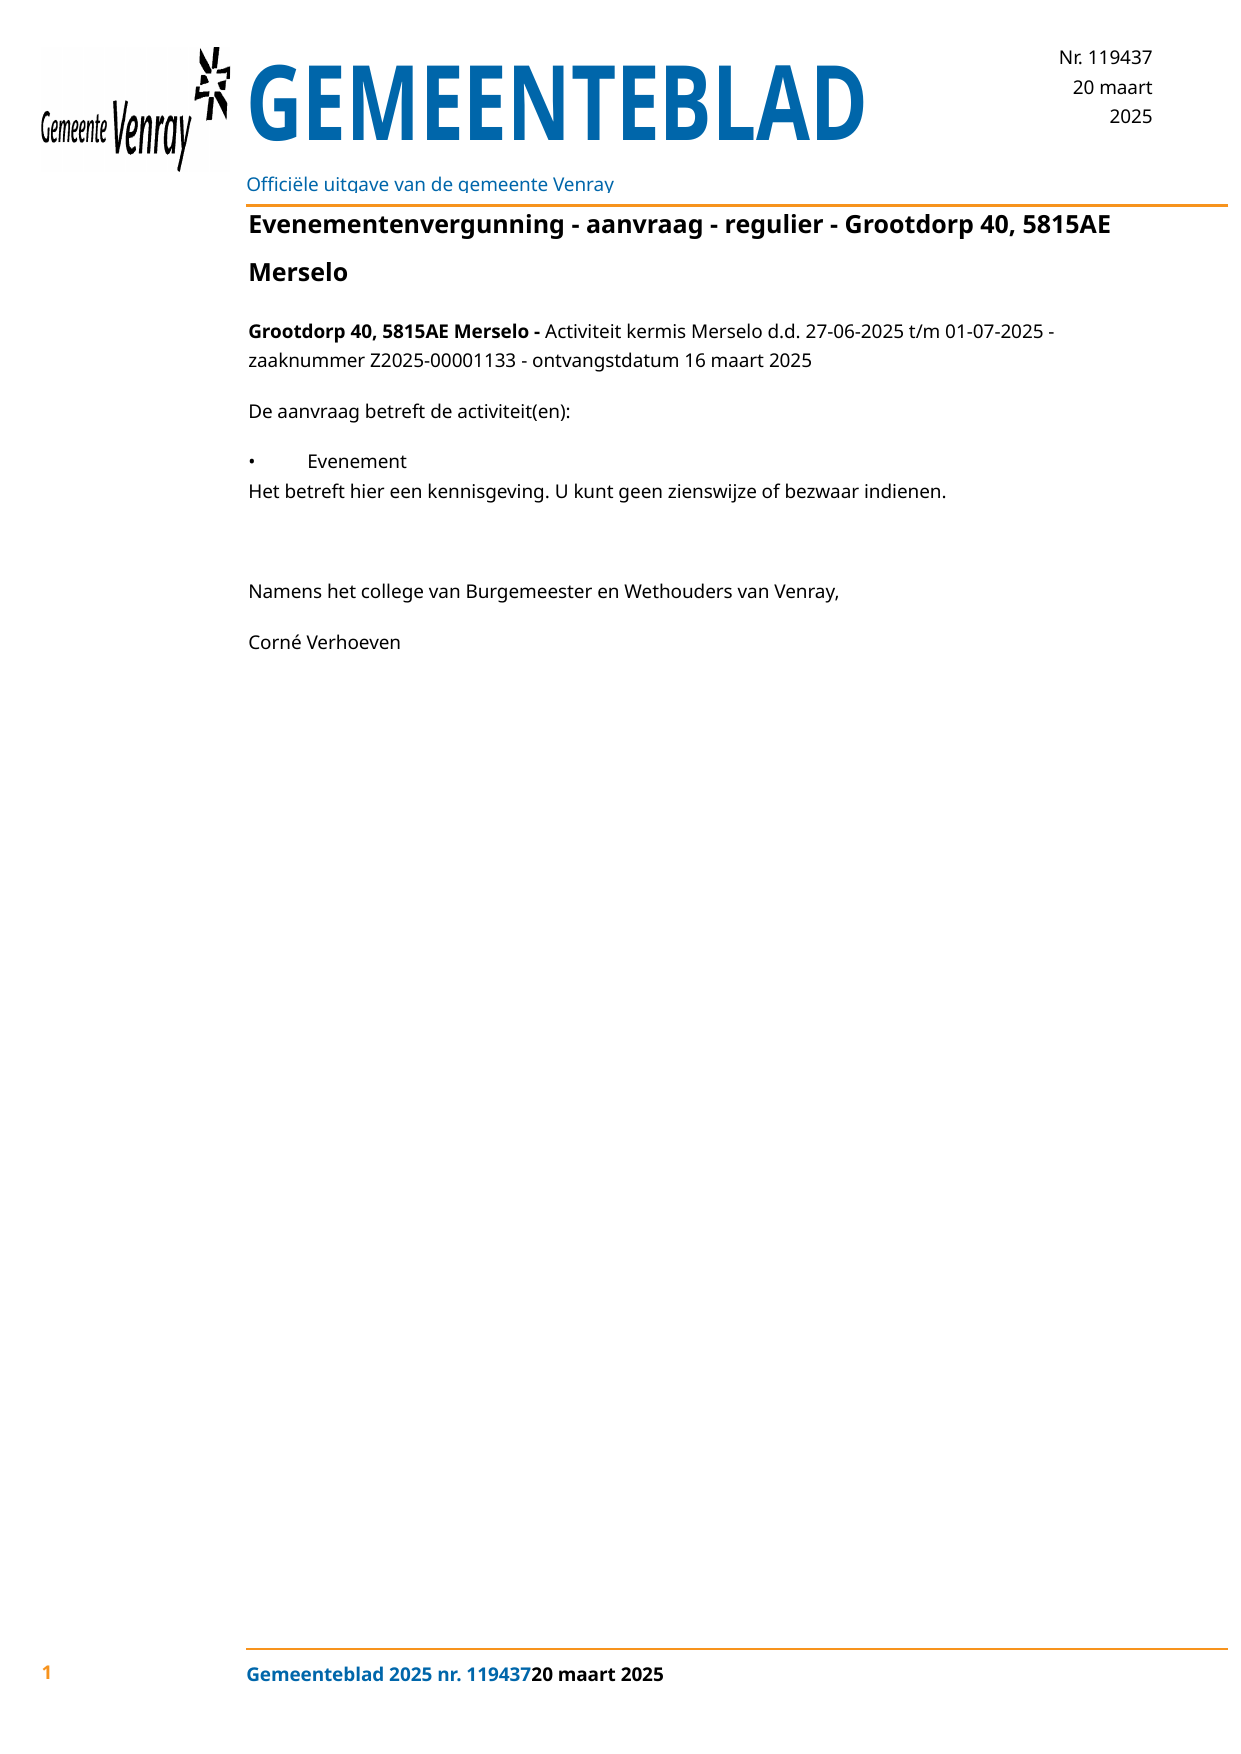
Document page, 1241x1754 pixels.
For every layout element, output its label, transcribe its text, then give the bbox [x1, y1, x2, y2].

text Grootdorp 40, 5815AE Merselo - Activiteit kermis Merselo d.d. 27-06-2025 t/m 01-07-2025 - zaaknummer Z2025-00001133 - ontvangstdatum 16 maart 2025 [248, 318, 1152, 373]
text Het betreft hier een kennisgeving. U kunt geen zienswijze of bezwaar indienen. [248, 478, 1152, 504]
text Namens het college van Burgemeester en Wethouders van Venray, [248, 579, 1152, 604]
list Evenement [248, 448, 1152, 474]
text Evenementenvergunning - aanvraag - regulier - Grootdorp 40, 5815AE Merselo [248, 207, 1152, 288]
picture [41, 47, 231, 172]
text De aanvraag betreft de activiteit(en): [248, 398, 1152, 424]
text Corné Verhoeven [248, 629, 1152, 655]
